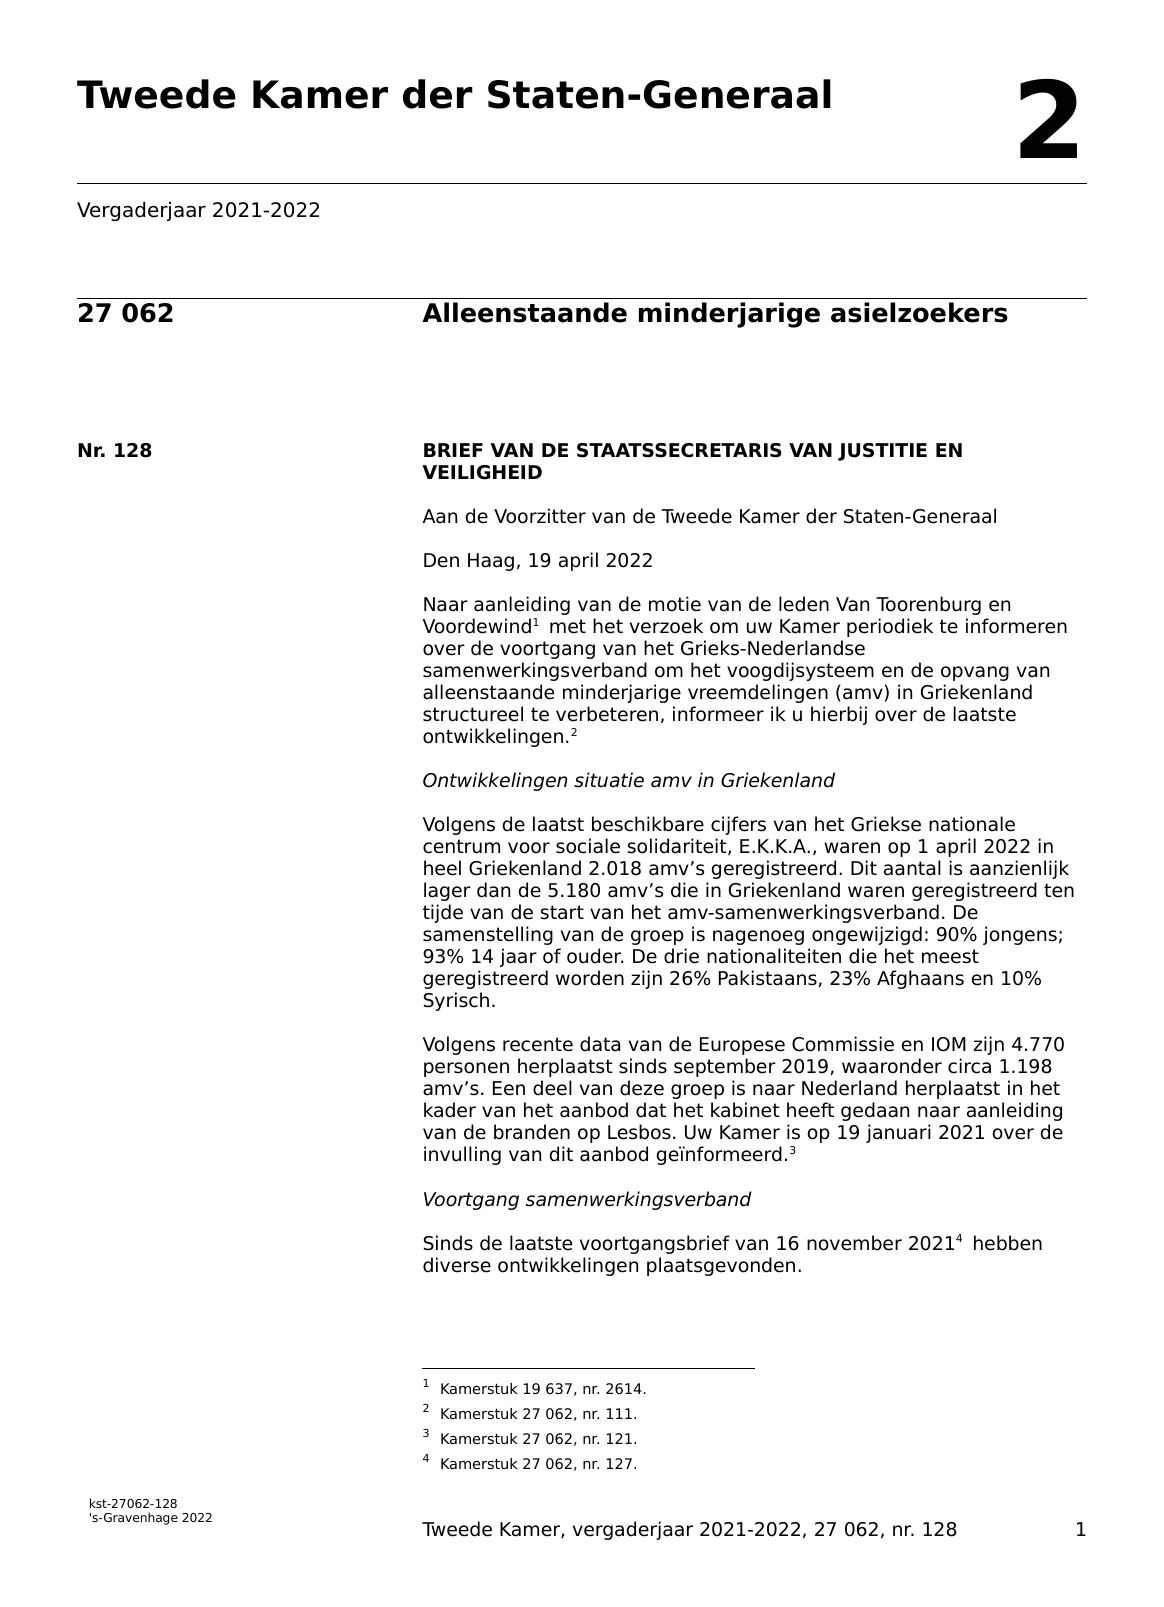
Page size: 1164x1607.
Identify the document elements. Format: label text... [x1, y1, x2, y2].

text Den Haag, 19 april 2022 [422, 550, 1087, 572]
table_header 2 [886, 59, 1087, 183]
table_cell Vergaderjaar 2021-2022 [77, 184, 1087, 298]
text Kamerstuk 27 062, nr. 111. [422, 1402, 1087, 1424]
text Aan de Voorzitter van de Tweede Kamer der Staten-Generaal [422, 506, 1087, 528]
subtitle 27 062 Alleenstaande minderjarige asielzoekers [77, 299, 1087, 329]
text Sinds de laatste voortgangsbrief van 16 november 2021 hebben diverse ontwikkelingen plaatsgevonden. [422, 1233, 1087, 1277]
text Kamerstuk 27 062, nr. 127. [422, 1452, 1087, 1474]
subtitle Voortgang samenwerkingsverband [422, 1188, 1087, 1210]
text Volgens recente data van de Europese Commissie en IOM zijn 4.770 personen herplaatst sinds september 2019, waaronder circa 1.198 amv’s. Een deel van deze groep is naar Nederland herplaatst in het kader van het aanbod dat het kabinet heeft gedaan naar aanleiding van de branden op Lesbos. Uw Kamer is op 19 januari 2021 over de invulling van dit aanbod geïnformeerd. [422, 1034, 1087, 1166]
subtitle Ontwikkelingen situatie amv in Griekenland [422, 770, 1087, 792]
text kst-27062-128 [88, 1497, 323, 1511]
text Kamerstuk 19 637, nr. 2614. [422, 1377, 1087, 1399]
table_header Tweede Kamer der Staten-Generaal [77, 59, 886, 183]
text Volgens de laatst beschikbare cijfers van het Griekse nationale centrum voor sociale solidariteit, E.K.K.A., waren op 1 april 2022 in heel Griekenland 2.018 amv’s geregistreerd. Dit aantal is aanzienlijk lager dan de 5.180 amv’s die in Griekenland waren geregistreerd ten tijde van de start van het amv-samenwerkingsverband. De samenstelling van de groep is nagenoeg ongewijzigd: 90% jongens; 93% 14 jaar of ouder. De drie nationaliteiten die het meest geregistreerd worden zijn 26% Pakistaans, 23% Afghaans en 10% Syrisch. [422, 814, 1087, 1012]
subtitle Nr. 128 BRIEF VAN DE STAATSSECRETARIS VAN JUSTITIE EN VEILIGHEID [77, 440, 1087, 484]
text 's-Gravenhage 2022 [88, 1511, 323, 1525]
text Naar aanleiding van de motie van de leden Van Toorenburg en Voordewind met het verzoek om uw Kamer periodiek te informeren over de voortgang van het Grieks-Nederlandse samenwerkingsverband om het voogdijsysteem en de opvang van alleenstaande minderjarige vreemdelingen (amv) in Griekenland structureel te verbeteren, informeer ik u hierbij over de laatste ontwikkelingen. [422, 594, 1087, 748]
text Kamerstuk 27 062, nr. 121. [422, 1427, 1087, 1449]
